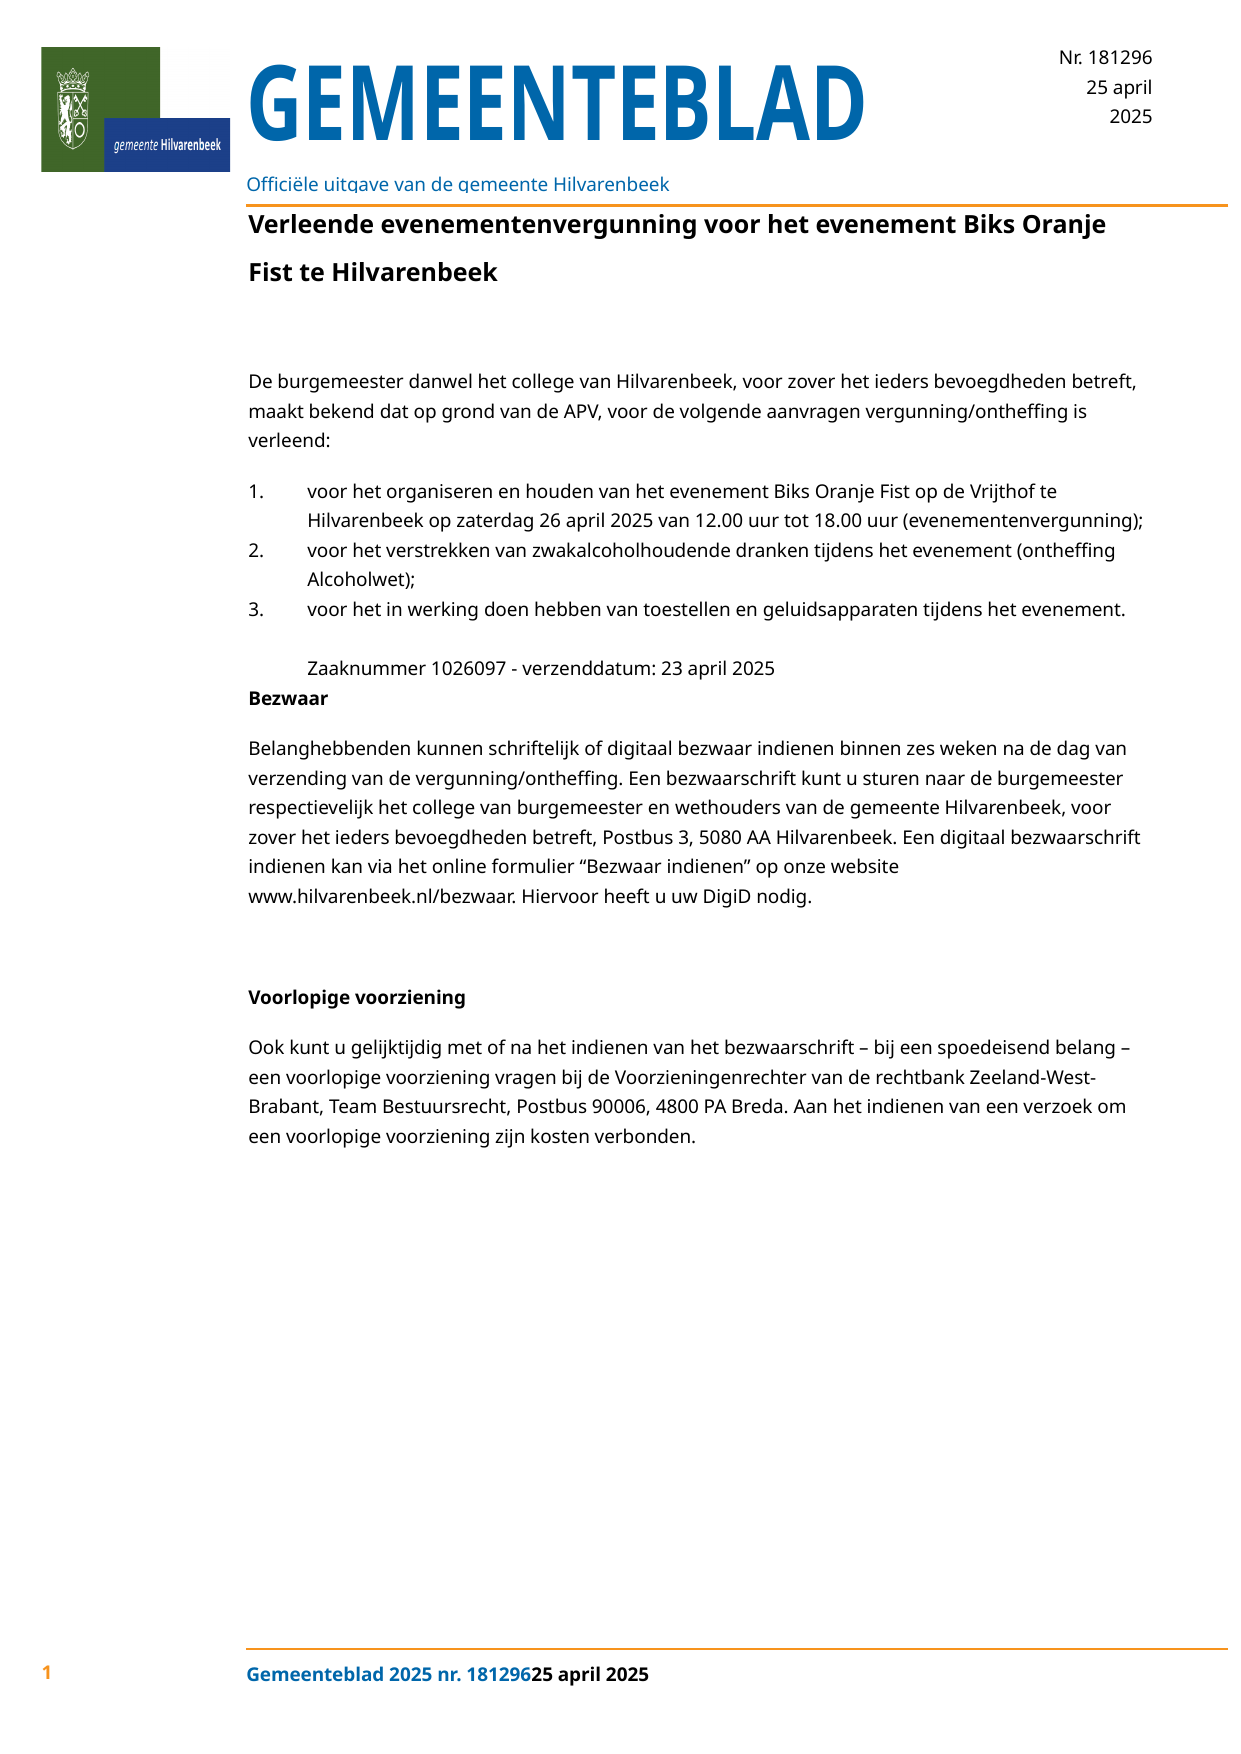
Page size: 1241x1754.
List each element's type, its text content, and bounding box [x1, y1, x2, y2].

text Verleende evenementenvergunning voor het evenement Biks Oranje Fist te Hilvarenbeek [248, 207, 1152, 288]
picture [41, 47, 231, 172]
list voor het verstrekken van zwakalcoholhoudende dranken tijdens het evenement (ontheffing Alcoholwet); [248, 537, 1152, 592]
list voor het organiseren en houden van het evenement Biks Oranje Fist op de Vrijthof te Hilvarenbeek op zaterdag 26 april 2025 van 12.00 uur tot 18.00 uur (evenementenvergunning); [248, 478, 1152, 533]
list voor het in werking doen hebben van toestellen en geluidsapparaten tijdens het evenement. [248, 596, 1152, 622]
text De burgemeester danwel het college van Hilvarenbeek, voor zover het ieders bevoegdheden betreft, maakt bekend dat op grond van de APV, voor de volgende aanvragen vergunning/ontheffing is verleend: [248, 368, 1152, 453]
list Zaaknummer 1026097 - verzenddatum: 23 april 2025 [248, 655, 1152, 681]
text Voorlopige voorziening [248, 984, 1152, 1010]
text Ook kunt u gelijktijdig met of na het indienen van het bezwaarschrift – bij een spoedeisend belang – een voorlopige voorziening vragen bij de Voorzieningenrechter van de rechtbank Zeeland-West-Brabant, Team Bestuursrecht, Postbus 90006, 4800 PA Breda. Aan het indienen van een verzoek om een voorlopige voorziening zijn kosten verbonden. [248, 1034, 1152, 1149]
text Belanghebbenden kunnen schriftelijk of digitaal bezwaar indienen binnen zes weken na de dag van verzending van de vergunning/ontheffing. Een bezwaarschrift kunt u sturen naar de burgemeester respectievelijk het college van burgemeester en wethouders van de gemeente Hilvarenbeek, voor zover het ieders bevoegdheden betreft, Postbus 3, 5080 AA Hilvarenbeek. Een digitaal bezwaarschrift indienen kan via het online formulier “Bezwaar indienen” op onze website www.hilvarenbeek.nl/bezwaar. Hiervoor heeft u uw DigiD nodig. [248, 735, 1152, 909]
text Bezwaar [248, 685, 1152, 711]
